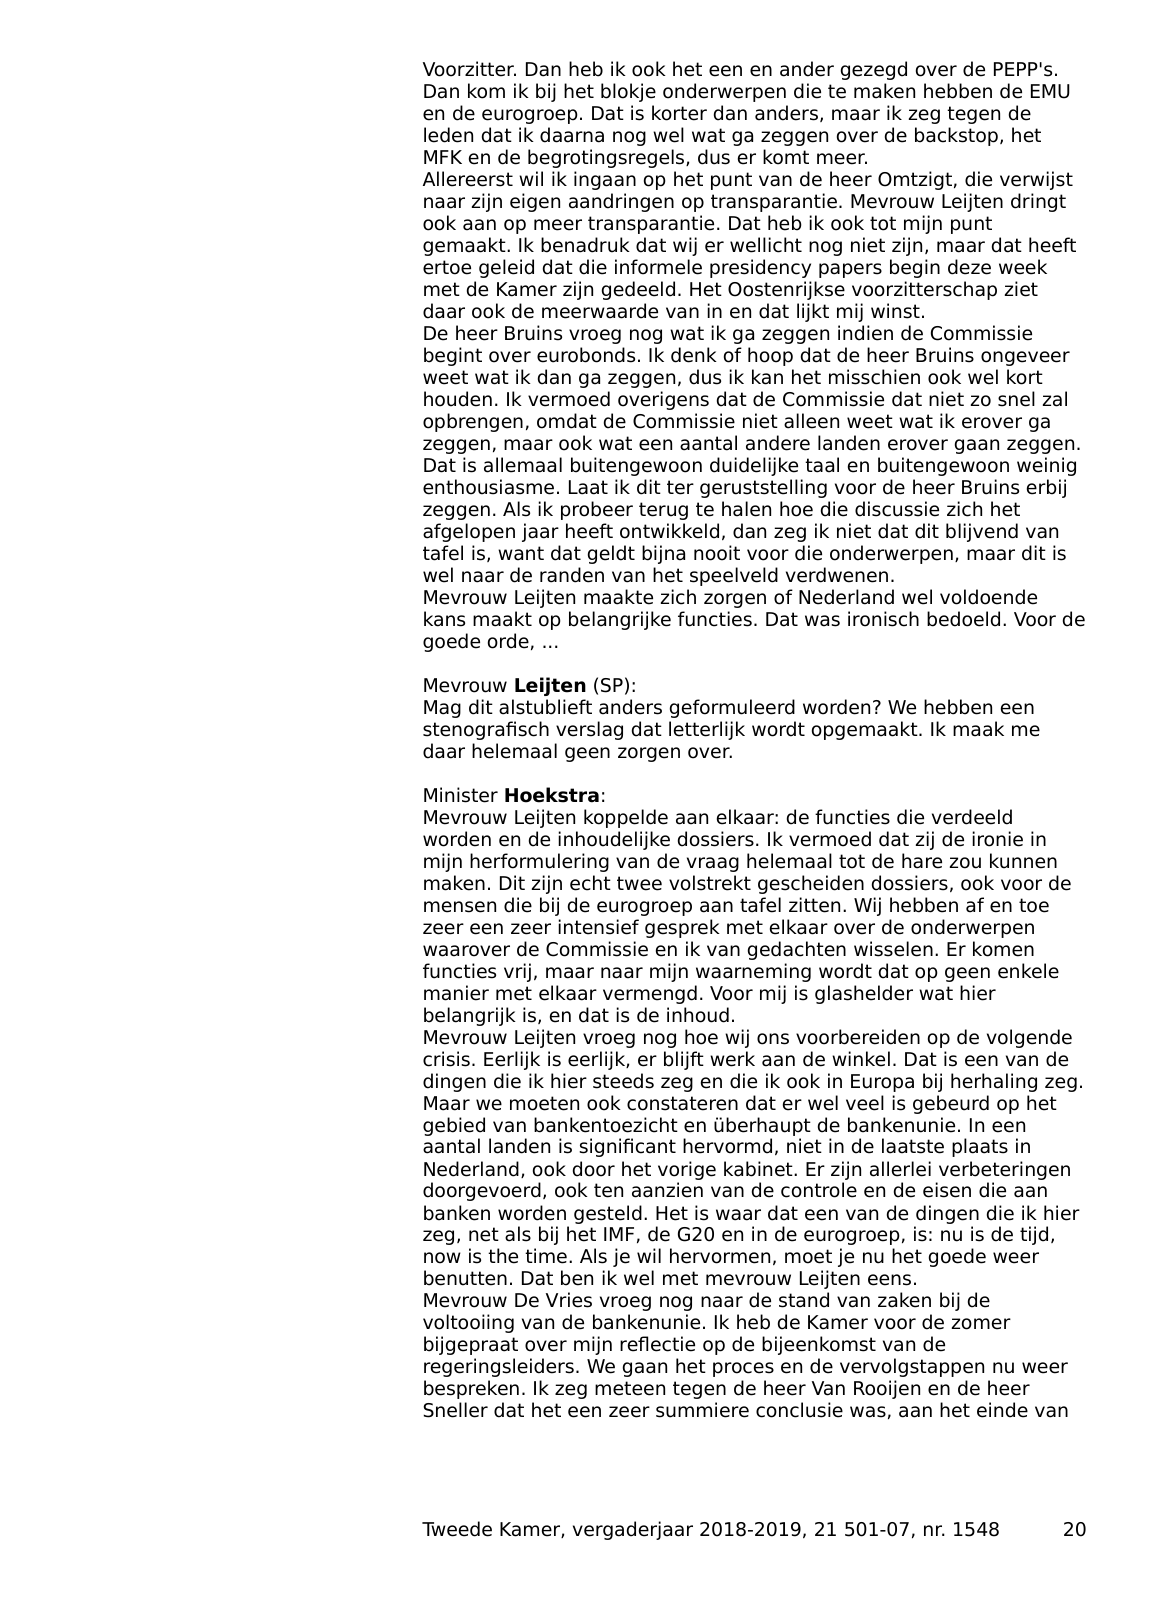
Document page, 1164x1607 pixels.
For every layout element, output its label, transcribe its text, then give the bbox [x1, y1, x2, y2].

text Minister Hoekstra: [422, 785, 1087, 807]
text Mevrouw Leijten vroeg nog hoe wij ons voorbereiden op de volgende crisis. Eerlijk is eerlijk, er blijft werk aan de winkel. Dat is een van de dingen die ik hier steeds zeg en die ik ook in Europa bij herhaling zeg. Maar we moeten ook constateren dat er wel veel is gebeurd op het gebied van bankentoezicht en überhaupt de bankenunie. In een aantal landen is significant hervormd, niet in de laatste plaats in Nederland, ook door het vorige kabinet. Er zijn allerlei verbeteringen doorgevoerd, ook ten aanzien van de controle en de eisen die aan banken worden gesteld. Het is waar dat een van de dingen die ik hier zeg, net als bij het IMF, de G20 en in de eurogroep, is: nu is de tijd, now is the time. Als je wil hervormen, moet je nu het goede weer benutten. Dat ben ik wel met mevrouw Leijten eens. [422, 1027, 1087, 1290]
text Voorzitter. Dan heb ik ook het een en ander gezegd over de PEPP's. Dan kom ik bij het blokje onderwerpen die te maken hebben de EMU en de eurogroep. Dat is korter dan anders, maar ik zeg tegen de leden dat ik daarna nog wel wat ga zeggen over de backstop, het MFK en de begrotingsregels, dus er komt meer. [422, 59, 1087, 169]
text De heer Bruins vroeg nog wat ik ga zeggen indien de Commissie begint over eurobonds. Ik denk of hoop dat de heer Bruins ongeveer weet wat ik dan ga zeggen, dus ik kan het misschien ook wel kort houden. Ik vermoed overigens dat de Commissie dat niet zo snel zal opbrengen, omdat de Commissie niet alleen weet wat ik erover ga zeggen, maar ook wat een aantal andere landen erover gaan zeggen. Dat is allemaal buitengewoon duidelijke taal en buitengewoon weinig enthousiasme. Laat ik dit ter geruststelling voor de heer Bruins erbij zeggen. Als ik probeer terug te halen hoe die discussie zich het afgelopen jaar heeft ontwikkeld, dan zeg ik niet dat dit blijvend van tafel is, want dat geldt bijna nooit voor die onderwerpen, maar dit is wel naar de randen van het speelveld verdwenen. [422, 323, 1087, 587]
text Mag dit alstublieft anders geformuleerd worden? We hebben een stenografisch verslag dat letterlijk wordt opgemaakt. Ik maak me daar helemaal geen zorgen over. [422, 697, 1087, 763]
text Mevrouw Leijten koppelde aan elkaar: de functies die verdeeld worden en de inhoudelijke dossiers. Ik vermoed dat zij de ironie in mijn herformulering van de vraag helemaal tot de hare zou kunnen maken. Dit zijn echt twee volstrekt gescheiden dossiers, ook voor de mensen die bij de eurogroep aan tafel zitten. Wij hebben af en toe zeer een zeer intensief gesprek met elkaar over de onderwerpen waarover de Commissie en ik van gedachten wisselen. Er komen functies vrij, maar naar mijn waarneming wordt dat op geen enkele manier met elkaar vermengd. Voor mij is glashelder wat hier belangrijk is, en dat is de inhoud. [422, 807, 1087, 1027]
text Mevrouw De Vries vroeg nog naar de stand van zaken bij de voltooiing van de bankenunie. Ik heb de Kamer voor de zomer bijgepraat over mijn reflectie op de bijeenkomst van de regeringsleiders. We gaan het proces en de vervolgstappen nu weer bespreken. Ik zeg meteen tegen de heer Van Rooijen en de heer Sneller dat het een zeer summiere conclusie was, aan het einde van [422, 1290, 1087, 1422]
text Mevrouw Leijten (SP): [422, 675, 1087, 697]
text Mevrouw Leijten maakte zich zorgen of Nederland wel voldoende kans maakt op belangrijke functies. Dat was ironisch bedoeld. Voor de goede orde, ... [422, 587, 1087, 652]
text Allereerst wil ik ingaan op het punt van de heer Omtzigt, die verwijst naar zijn eigen aandringen op transparantie. Mevrouw Leijten dringt ook aan op meer transparantie. Dat heb ik ook tot mijn punt gemaakt. Ik benadruk dat wij er wellicht nog niet zijn, maar dat heeft ertoe geleid dat die informele presidency papers begin deze week met de Kamer zijn gedeeld. Het Oostenrijkse voorzitterschap ziet daar ook de meerwaarde van in en dat lijkt mij winst. [422, 169, 1087, 323]
